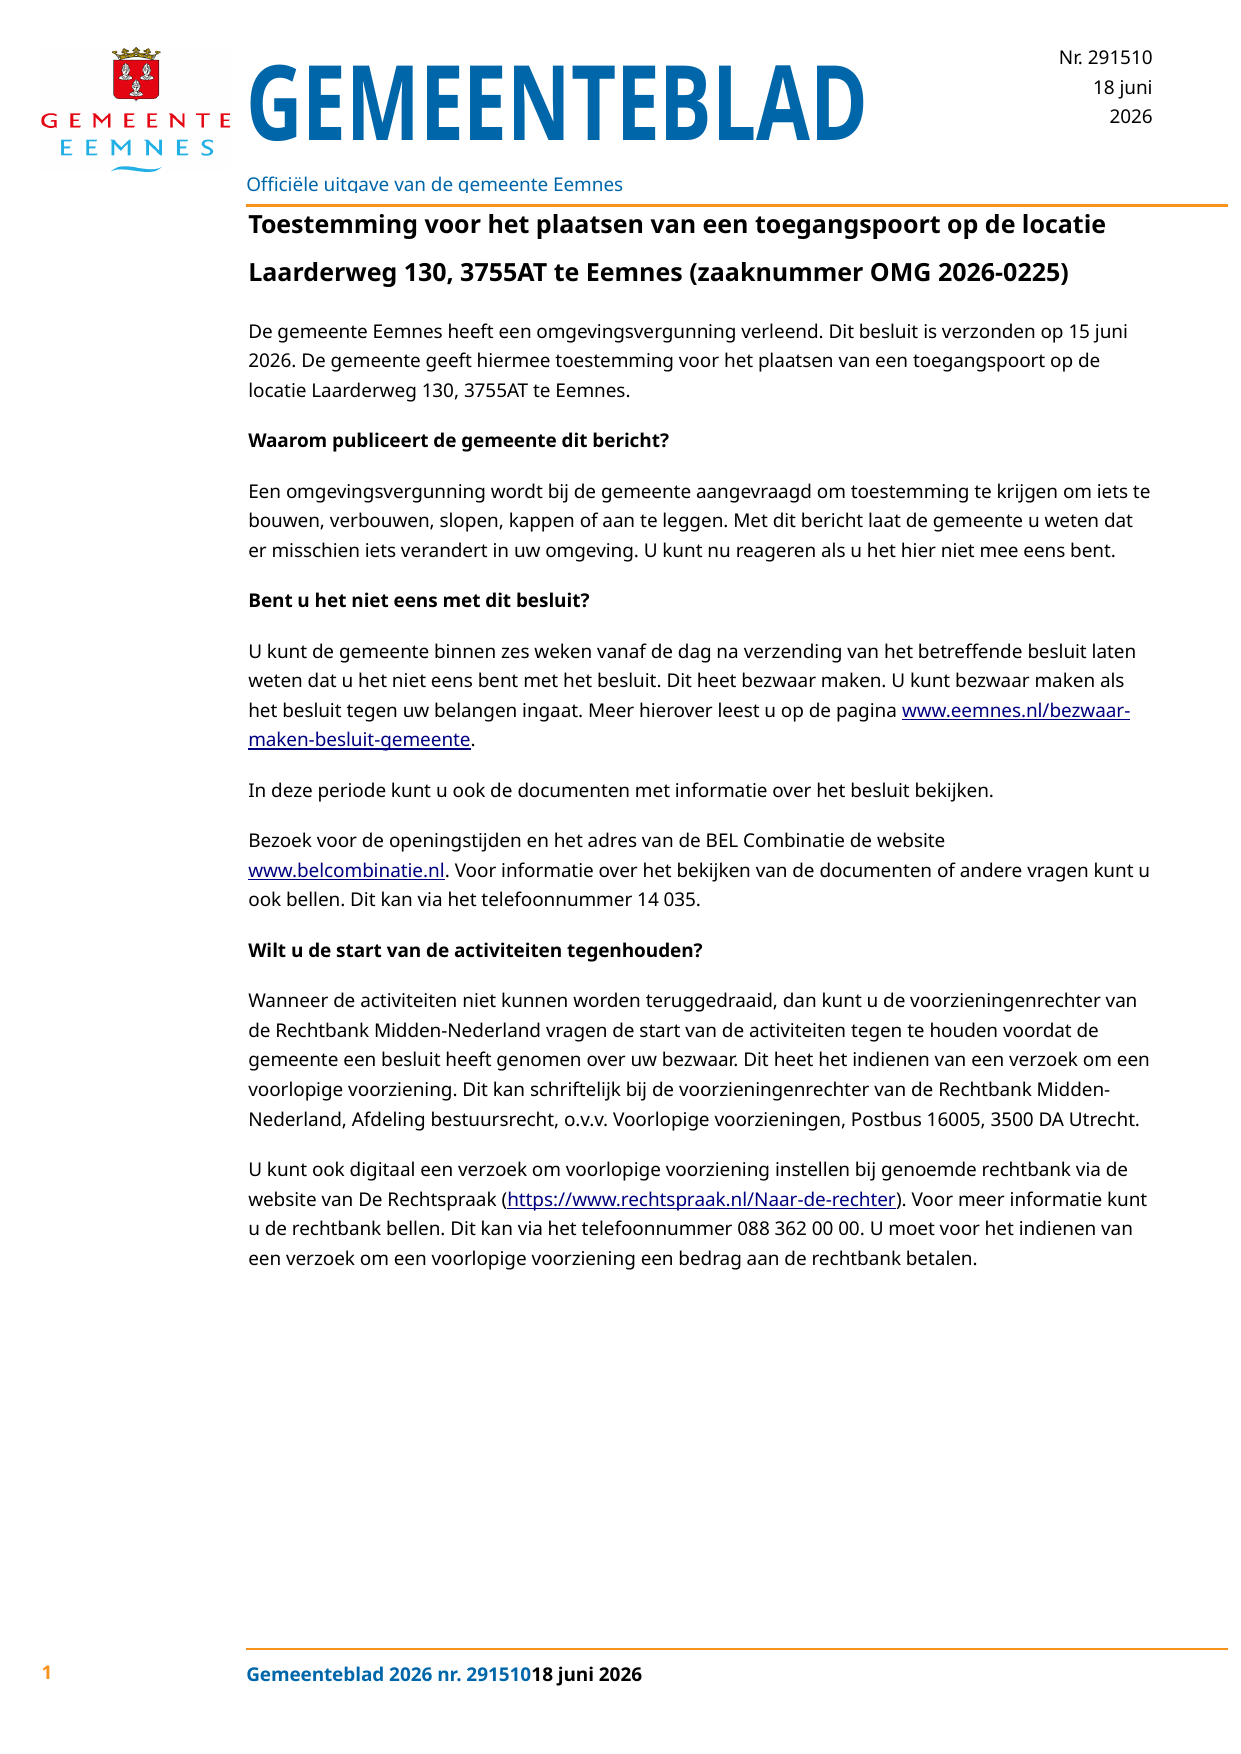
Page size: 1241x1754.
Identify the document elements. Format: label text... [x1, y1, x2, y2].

text Waarom publiceert de gemeente dit bericht? [248, 427, 1152, 453]
text In deze periode kunt u ook de documenten met informatie over het besluit bekijken. [248, 777, 1152, 803]
text Bent u het niet eens met dit besluit? [248, 587, 1152, 613]
picture [41, 47, 231, 172]
text Een omgevingsvergunning wordt bij de gemeente aangevraagd om toestemming te krijgen om iets te bouwen, verbouwen, slopen, kappen of aan te leggen. Met dit bericht laat de gemeente u weten dat er misschien iets verandert in uw omgeving. U kunt nu reageren als u het hier niet mee eens bent. [248, 478, 1152, 563]
text U kunt ook digitaal een verzoek om voorlopige voorziening instellen bij genoemde rechtbank via de website van De Rechtspraak (https://www.rechtspraak.nl/Naar-de-rechter). Voor meer informatie kunt u de rechtbank bellen. Dit kan via het telefoonnummer 088 362 00 00. U moet voor het indienen van een verzoek om een voorlopige voorziening een bedrag aan de rechtbank betalen. [248, 1156, 1152, 1271]
text Bezoek voor de openingstijden en het adres van de BEL Combinatie de website www.belcombinatie.nl. Voor informatie over het bekijken van de documenten of andere vragen kunt u ook bellen. Dit kan via het telefoonnummer 14 035. [248, 827, 1152, 912]
text U kunt de gemeente binnen zes weken vanaf de dag na verzending van het betreffende besluit laten weten dat u het niet eens bent met het besluit. Dit heet bezwaar maken. U kunt bezwaar maken als het besluit tegen uw belangen ingaat. Meer hierover leest u op de pagina www.eemnes.nl/bezwaar-maken-besluit-gemeente. [248, 638, 1152, 752]
text De gemeente Eemnes heeft een omgevingsvergunning verleend. Dit besluit is verzonden op 15 juni 2026. De gemeente geeft hiermee toestemming voor het plaatsen van een toegangspoort op de locatie Laarderweg 130, 3755AT te Eemnes. [248, 318, 1152, 403]
text Wilt u de start van de activiteiten tegenhouden? [248, 937, 1152, 963]
text Wanneer de activiteiten niet kunnen worden teruggedraaid, dan kunt u de voorzieningenrechter van de Rechtbank Midden-Nederland vragen de start van de activiteiten tegen te houden voordat de gemeente een besluit heeft genomen over uw bezwaar. Dit heet het indienen van een verzoek om een voorlopige voorziening. Dit kan schriftelijk bij de voorzieningenrechter van de Rechtbank Midden-Nederland, Afdeling bestuursrecht, o.v.v. Voorlopige voorzieningen, Postbus 16005, 3500 DA Utrecht. [248, 987, 1152, 1132]
text Toestemming voor het plaatsen van een toegangspoort op de locatie Laarderweg 130, 3755AT te Eemnes (zaaknummer OMG 2026-0225) [248, 207, 1152, 288]
